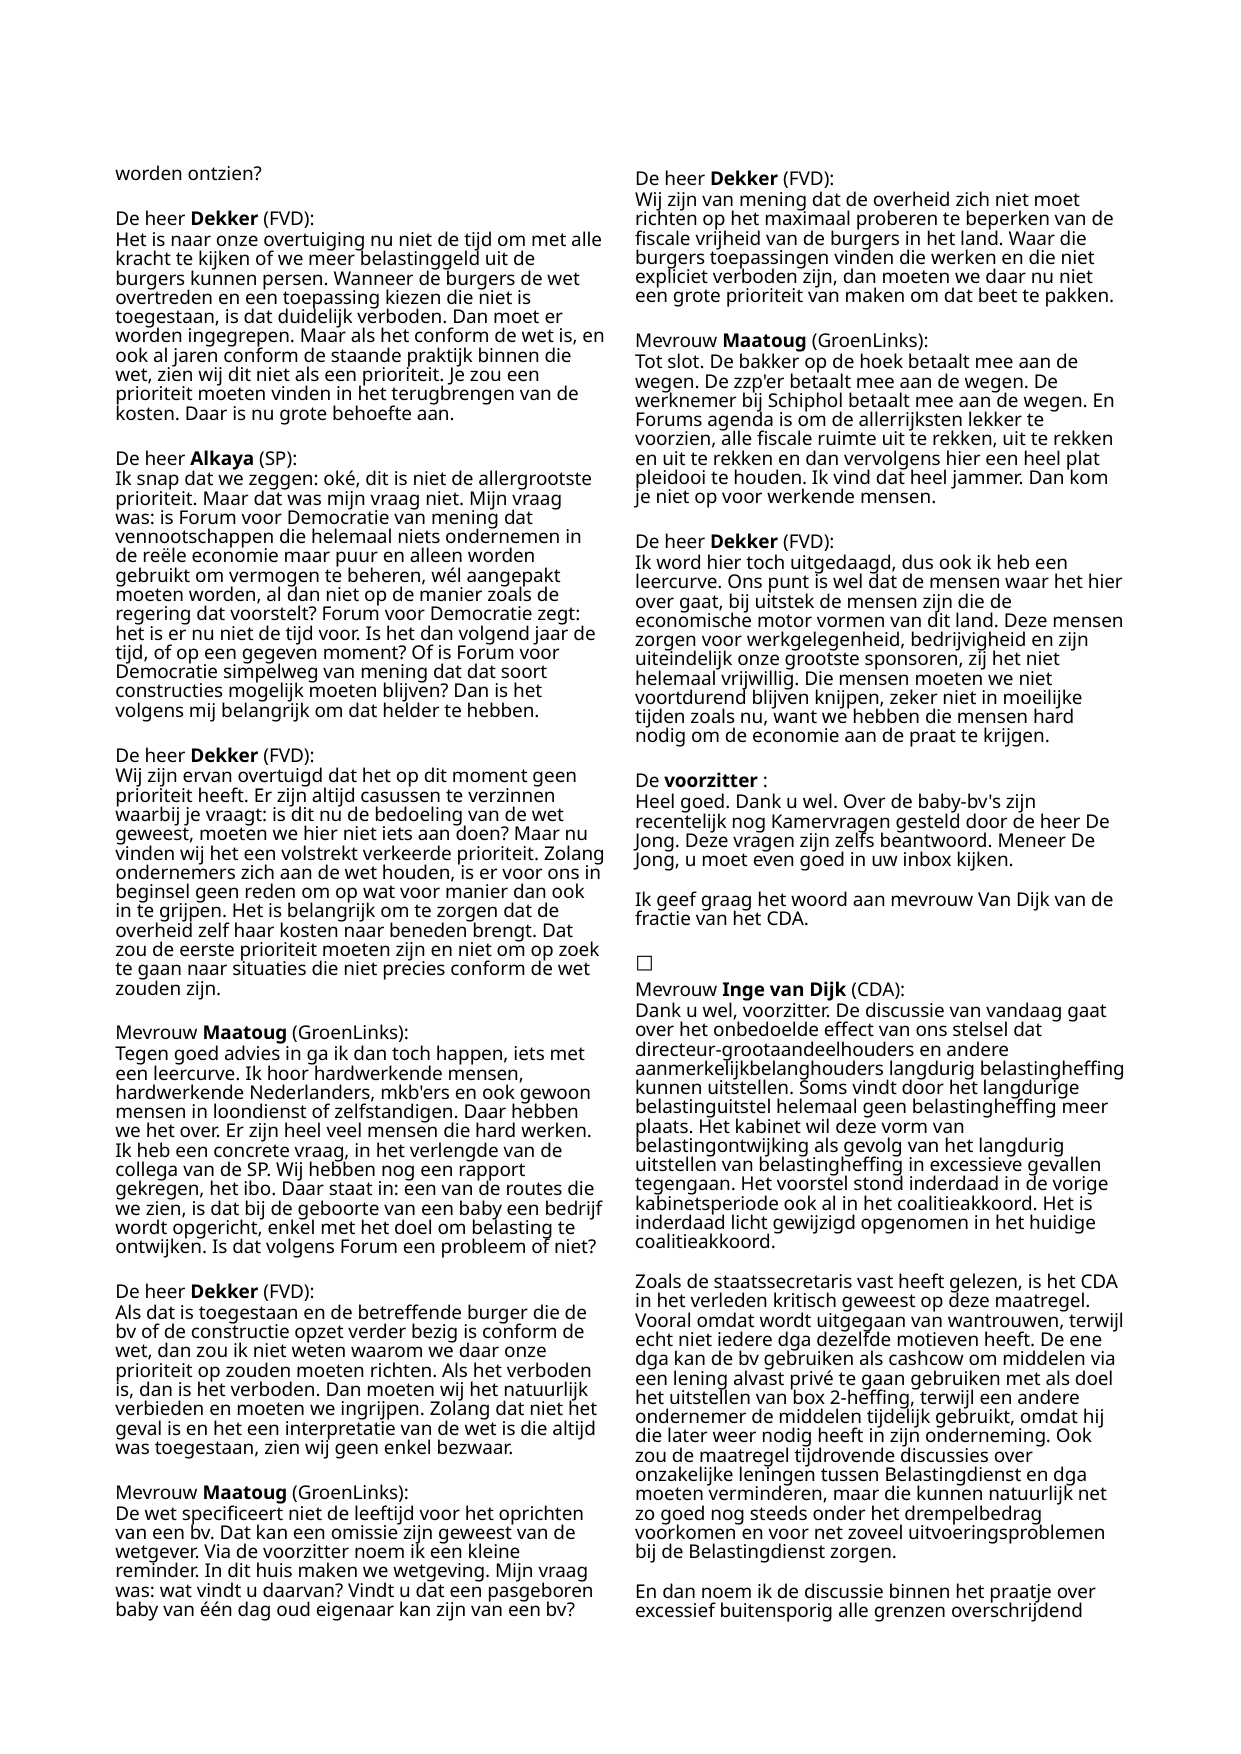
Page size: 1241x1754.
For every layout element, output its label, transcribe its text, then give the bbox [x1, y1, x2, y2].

text De heer Dekker (FVD): [115, 1278, 605, 1304]
text Ik snap dat we zeggen: oké, dit is niet de allergrootste prioriteit. Maar dat was mijn vraag niet. Mijn vraag was: is Forum voor Democratie van mening dat vennootschappen die helemaal niets ondernemen in de reële economie maar puur en alleen worden gebruikt om vermogen te beheren, wél aangepakt moeten worden, al dan niet op de manier zoals de regering dat voorstelt? Forum voor Democratie zegt: het is er nu niet de tijd voor. Is het dan volgend jaar de tijd, of op een gegeven moment? Of is Forum voor Democratie simpelweg van mening dat dat soort constructies mogelijk moeten blijven? Dan is het volgens mij belangrijk om dat helder te hebben. [115, 470, 605, 721]
text Ik geef graag het woord aan mevrouw Van Dijk van de fractie van het CDA. [635, 891, 1125, 930]
text Als dat is toegestaan en de betreffende burger die de bv of de constructie opzet verder bezig is conform de wet, dan zou ik niet weten waarom we daar onze prioriteit op zouden moeten richten. Als het verboden is, dan is het verboden. Dan moeten wij het natuurlijk verbieden en moeten we ingrijpen. Zolang dat niet het geval is en het een interpretatie van de wet is die altijd was toegestaan, zien wij geen enkel bezwaar. [115, 1304, 605, 1458]
text De heer Alkaya (SP): [115, 445, 605, 470]
text De heer Dekker (FVD): [635, 528, 1125, 554]
text De voorzitter : [635, 768, 1125, 793]
text worden ontzien? [115, 165, 605, 184]
text Tot slot. De bakker op de hoek betaalt mee aan de wegen. De zzp'er betaalt mee aan de wegen. De werknemer bij Schiphol betaalt mee aan de wegen. En Forums agenda is om de allerrijksten lekker te voorzien, alle fiscale ruimte uit te rekken, uit te rekken en uit te rekken en dan vervolgens hier een heel plat pleidooi te houden. Ik vind dat heel jammer. Dan kom je niet op voor werkende mensen. [635, 353, 1125, 507]
text Mevrouw Inge van Dijk (CDA): [635, 976, 1125, 1002]
text De heer Dekker (FVD): [115, 205, 605, 231]
text Mevrouw Maatoug (GroenLinks): [635, 328, 1125, 353]
text En dan noem ik de discussie binnen het praatje over excessief buitensporig alle grenzen overschrijdend [635, 1583, 1125, 1622]
text Heel goed. Dank u wel. Over de baby-bv's zijn recentelijk nog Kamervragen gesteld door de heer De Jong. Deze vragen zijn zelfs beantwoord. Meneer De Jong, u moet even goed in uw inbox kijken. [635, 793, 1125, 870]
text De heer Dekker (FVD): [115, 742, 605, 767]
text Wij zijn van mening dat de overheid zich niet moet richten op het maximaal proberen te beperken van de fiscale vrijheid van de burgers in het land. Waar die burgers toepassingen vinden die werken en die niet expliciet verboden zijn, dan moeten we daar nu niet een grote prioriteit van maken om dat beet te pakken. [635, 191, 1125, 307]
text Dank u wel, voorzitter. De discussie van vandaag gaat over het onbedoelde effect van ons stelsel dat directeur-grootaandeelhouders en andere aanmerkelijkbelanghouders langdurig belastingheffing kunnen uitstellen. Soms vindt door het langdurige belastinguitstel helemaal geen belastingheffing meer plaats. Het kabinet wil deze vorm van belastingontwijking als gevolg van het langdurig uitstellen van belastingheffing in excessieve gevallen tegengaan. Het voorstel stond inderdaad in de vorige kabinetsperiode ook al in het coalitieakkoord. Het is inderdaad licht gewijzigd opgenomen in het huidige coalitieakkoord. [635, 1002, 1125, 1252]
text ⬜ [635, 951, 1125, 976]
text Het is naar onze overtuiging nu niet de tijd om met alle kracht te kijken of we meer belastinggeld uit de burgers kunnen persen. Wanneer de burgers de wet overtreden en een toepassing kiezen die niet is toegestaan, is dat duidelijk verboden. Dan moet er worden ingegrepen. Maar als het conform de wet is, en ook al jaren conform de staande praktijk binnen die wet, zien wij dit niet als een prioriteit. Je zou een prioriteit moeten vinden in het terugbrengen van de kosten. Daar is nu grote behoefte aan. [115, 231, 605, 424]
text Mevrouw Maatoug (GroenLinks): [115, 1019, 605, 1045]
text Wij zijn ervan overtuigd dat het op dit moment geen prioriteit heeft. Er zijn altijd casussen te verzinnen waarbij je vraagt: is dit nu de bedoeling van de wet geweest, moeten we hier niet iets aan doen? Maar nu vinden wij het een volstrekt verkeerde prioriteit. Zolang ondernemers zich aan de wet houden, is er voor ons in beginsel geen reden om op wat voor manier dan ook in te grijpen. Het is belangrijk om te zorgen dat de overheid zelf haar kosten naar beneden brengt. Dat zou de eerste prioriteit moeten zijn en niet om op zoek te gaan naar situaties die niet precies conform de wet zouden zijn. [115, 767, 605, 999]
text Ik word hier toch uitgedaagd, dus ook ik heb een leercurve. Ons punt is wel dat de mensen waar het hier over gaat, bij uitstek de mensen zijn die de economische motor vormen van dit land. Deze mensen zorgen voor werkgelegenheid, bedrijvigheid en zijn uiteindelijk onze grootste sponsoren, zij het niet helemaal vrijwillig. Die mensen moeten we niet voortdurend blijven knijpen, zeker niet in moeilijke tijden zoals nu, want we hebben die mensen hard nodig om de economie aan de praat te krijgen. [635, 554, 1125, 747]
text Mevrouw Maatoug (GroenLinks): [115, 1479, 605, 1504]
text Tegen goed advies in ga ik dan toch happen, iets met een leercurve. Ik hoor hardwerkende mensen, hardwerkende Nederlanders, mkb'ers en ook gewoon mensen in loondienst of zelfstandigen. Daar hebben we het over. Er zijn heel veel mensen die hard werken. Ik heb een concrete vraag, in het verlengde van de collega van de SP. Wij hebben nog een rapport gekregen, het ibo. Daar staat in: een van de routes die we zien, is dat bij de geboorte van een baby een bedrijf wordt opgericht, enkel met het doel om belasting te ontwijken. Is dat volgens Forum een probleem of niet? [115, 1045, 605, 1257]
text De heer Dekker (FVD): [635, 165, 1125, 191]
text Zoals de staatssecretaris vast heeft gelezen, is het CDA in het verleden kritisch geweest op deze maatregel. Vooral omdat wordt uitgegaan van wantrouwen, terwijl echt niet iedere dga dezelfde motieven heeft. De ene dga kan de bv gebruiken als cashcow om middelen via een lening alvast privé te gaan gebruiken met als doel het uitstellen van box 2-heffing, terwijl een andere ondernemer de middelen tijdelijk gebruikt, omdat hij die later weer nodig heeft in zijn onderneming. Ook zou de maatregel tijdrovende discussies over onzakelijke leningen tussen Belastingdienst en dga moeten verminderen, maar die kunnen natuurlijk net zo goed nog steeds onder het drempelbedrag voorkomen en voor net zoveel uitvoeringsproblemen bij de Belastingdienst zorgen. [635, 1273, 1125, 1562]
text De wet specificeert niet de leeftijd voor het oprichten van een bv. Dat kan een omissie zijn geweest van de wetgever. Via de voorzitter noem ik een kleine reminder. In dit huis maken we wetgeving. Mijn vraag was: wat vindt u daarvan? Vindt u dat een pasgeboren baby van één dag oud eigenaar kan zijn van een bv? [115, 1504, 605, 1620]
